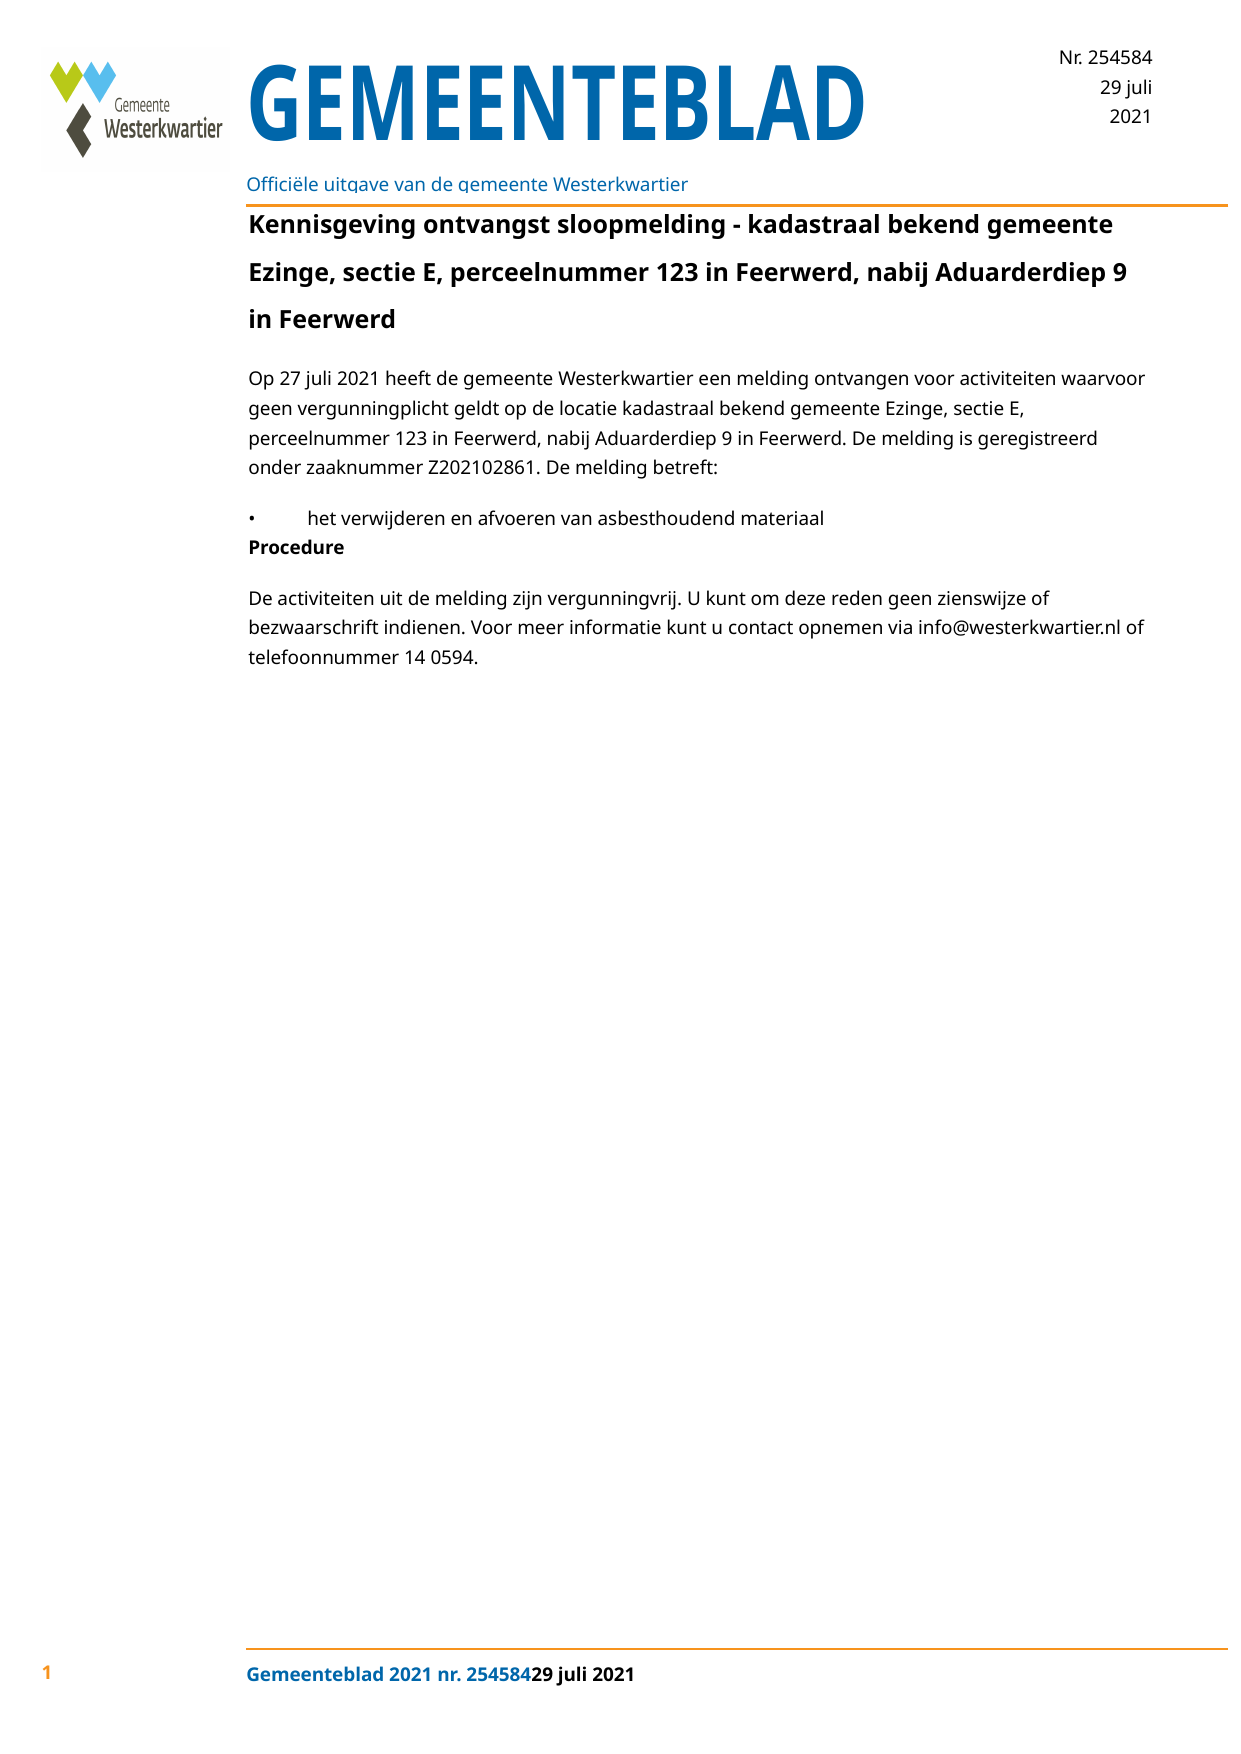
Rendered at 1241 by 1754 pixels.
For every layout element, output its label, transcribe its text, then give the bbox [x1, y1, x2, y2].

list het verwijderen en afvoeren van asbesthoudend materiaal [248, 505, 1152, 530]
picture [41, 47, 231, 172]
text Op 27 juli 2021 heeft de gemeente Westerkwartier een melding ontvangen voor activiteiten waarvoor geen vergunningplicht geldt op de locatie kadastraal bekend gemeente Ezinge, sectie E, perceelnummer 123 in Feerwerd, nabij Aduarderdiep 9 in Feerwerd. De melding is geregistreerd onder zaaknummer Z202102861. De melding betreft: [248, 366, 1152, 480]
text Kennisgeving ontvangst sloopmelding - kadastraal bekend gemeente Ezinge, sectie E, perceelnummer 123 in Feerwerd, nabij Aduarderdiep 9 in Feerwerd [248, 207, 1152, 336]
text De activiteiten uit de melding zijn vergunningvrij. U kunt om deze reden geen zienswijze of bezwaarschrift indienen. Voor meer informatie kunt u contact opnemen via info@westerkwartier.nl of telefoonnummer 14 0594. [248, 585, 1152, 669]
text Procedure [248, 534, 1152, 560]
